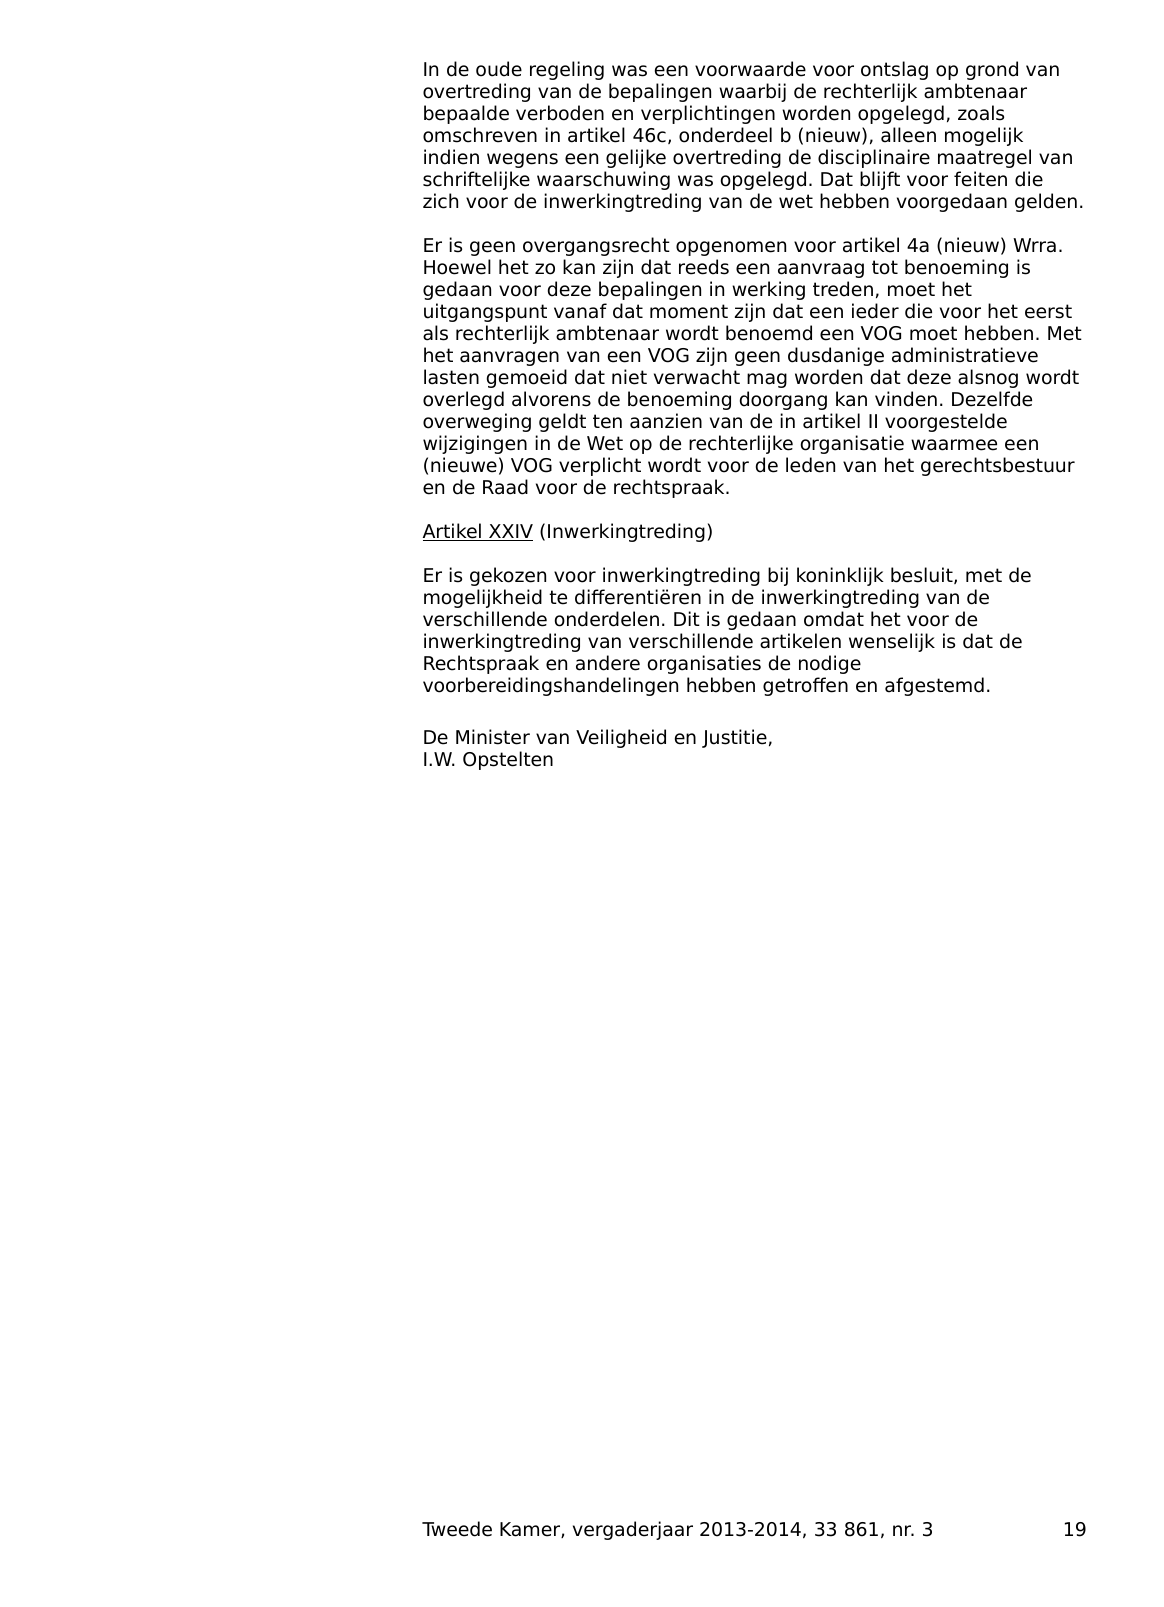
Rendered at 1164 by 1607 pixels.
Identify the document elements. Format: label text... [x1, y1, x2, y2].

text In de oude regeling was een voorwaarde voor ontslag op grond van overtreding van de bepalingen waarbij de rechterlijk ambtenaar bepaalde verboden en verplichtingen worden opgelegd, zoals omschreven in artikel 46c, onderdeel b (nieuw), alleen mogelijk indien wegens een gelijke overtreding de disciplinaire maatregel van schriftelijke waarschuwing was opgelegd. Dat blijft voor feiten die zich voor de inwerkingtreding van de wet hebben voorgedaan gelden. [422, 59, 1087, 213]
text Er is gekozen voor inwerkingtreding bij koninklijk besluit, met de mogelijkheid te differentiëren in de inwerkingtreding van de verschillende onderdelen. Dit is gedaan omdat het voor de inwerkingtreding van verschillende artikelen wenselijk is dat de Rechtspraak en andere organisaties de nodige voorbereidingshandelingen hebben getroffen en afgestemd. [422, 565, 1087, 697]
text De Minister van Veiligheid en Justitie, I.W. Opstelten [422, 727, 1087, 771]
subtitle Artikel XXIV (Inwerkingtreding) [422, 521, 1087, 543]
text Er is geen overgangsrecht opgenomen voor artikel 4a (nieuw) Wrra. Hoewel het zo kan zijn dat reeds een aanvraag tot benoeming is gedaan voor deze bepalingen in werking treden, moet het uitgangspunt vanaf dat moment zijn dat een ieder die voor het eerst als rechterlijk ambtenaar wordt benoemd een VOG moet hebben. Met het aanvragen van een VOG zijn geen dusdanige administratieve lasten gemoeid dat niet verwacht mag worden dat deze alsnog wordt overlegd alvorens de benoeming doorgang kan vinden. Dezelfde overweging geldt ten aanzien van de in artikel II voorgestelde wijzigingen in de Wet op de rechterlijke organisatie waarmee een (nieuwe) VOG verplicht wordt voor de leden van het gerechtsbestuur en de Raad voor de rechtspraak. [422, 235, 1087, 499]
